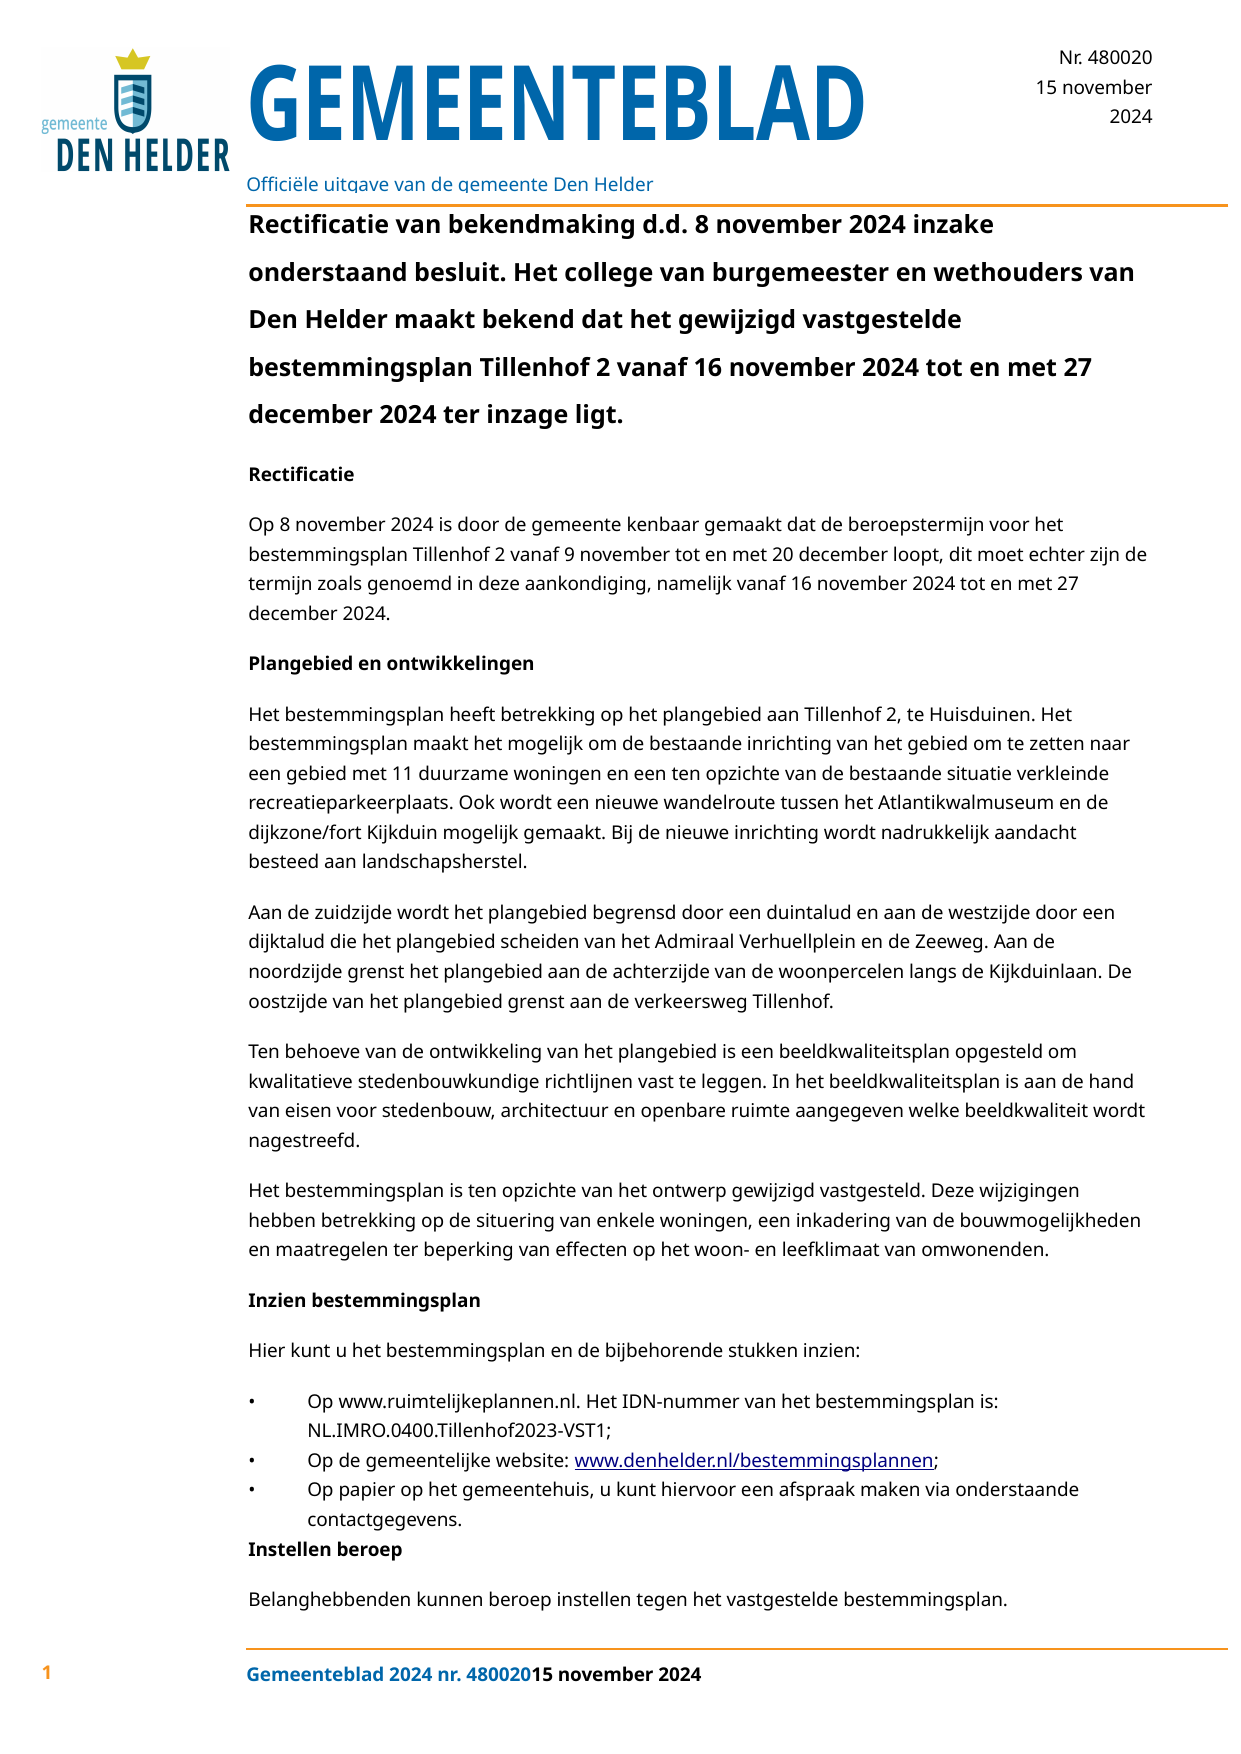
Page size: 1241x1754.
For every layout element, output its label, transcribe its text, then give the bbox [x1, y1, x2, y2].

text Plangebied en ontwikkelingen [248, 650, 1152, 676]
text Hier kunt u het bestemmingsplan en de bijbehorende stukken inzien: [248, 1337, 1152, 1363]
text Aan de zuidzijde wordt het plangebied begrensd door een duintalud en aan de westzijde door een dijktalud die het plangebied scheiden van het Admiraal Verhuellplein en de Zeeweg. Aan de noordzijde grenst het plangebied aan de achterzijde van de woonpercelen langs de Kijkduinlaan. De oostzijde van het plangebied grenst aan de verkeersweg Tillenhof. [248, 899, 1152, 1013]
picture [63, 144, 68, 165]
list Op www.ruimtelijkeplannen.nl. Het IDN-nummer van het bestemmingsplan is: [248, 1388, 1152, 1413]
text Rectificatie van bekendmaking d.d. 8 november 2024 inzake onderstaand besluit. Het college van burgemeester en wethouders van Den Helder maakt bekend dat het gewijzigd vastgestelde bestemmingsplan Tillenhof 2 vanaf 16 november 2024 tot en met 27 december 2024 ter inzage ligt. [248, 207, 1152, 431]
list Op papier op het gemeentehuis, u kunt hiervoor een afspraak maken via onderstaande contactgegevens. [248, 1477, 1152, 1532]
list NL.IMRO.0400.Tillenhof2023-VST1; [248, 1417, 1152, 1443]
picture [100, 154, 106, 172]
text Belanghebbenden kunnen beroep instellen tegen het vastgestelde bestemmingsplan. [248, 1586, 1152, 1612]
text Het bestemmingsplan heeft betrekking op het plangebied aan Tillenhof 2, te Huisduinen. Het bestemmingsplan maakt het mogelijk om de bestaande inrichting van het gebied om te zetten naar een gebied met 11 duurzame woningen en een ten opzichte van de bestaande situatie verkleinde recreatieparkeerplaats. Ook wordt een nieuwe wandelroute tussen het Atlantikwalmuseum en de dijkzone/fort Kijkduin mogelijk gemaakt. Bij de nieuwe inrichting wordt nadrukkelijk aandacht besteed aan landschapsherstel. [248, 701, 1152, 874]
picture [41, 47, 231, 172]
text Het bestemmingsplan is ten opzichte van het ontwerp gewijzigd vastgesteld. Deze wijzigingen hebben betrekking op de situering van enkele woningen, een inkadering van de bouwmogelijkheden en maatregelen ter beperking van effecten op het woon- en leefklimaat van omwonenden. [248, 1177, 1152, 1262]
text Instellen beroep [248, 1536, 1152, 1561]
list Op de gemeentelijke website: www.denhelder.nl/bestemmingsplannen; [248, 1447, 1152, 1473]
text Rectificatie [248, 461, 1152, 486]
picture [182, 144, 187, 165]
text Op 8 november 2024 is door de gemeente kenbaar gemaakt dat de beroepstermijn voor het bestemmingsplan Tillenhof 2 vanaf 9 november tot en met 20 december loopt, dit moet echter zijn de termijn zoals genoemd in deze aankondiging, namelijk vanaf 16 november 2024 tot en met 27 december 2024. [248, 511, 1152, 626]
picture [130, 157, 135, 172]
text Inzien bestemmingsplan [248, 1287, 1152, 1313]
picture [220, 160, 224, 172]
text Ten behoeve van de ontwikkeling van het plangebied is een beeldkwaliteitsplan opgesteld om kwalitatieve stedenbouwkundige richtlijnen vast te leggen. In het beeldkwaliteitsplan is aan de hand van eisen voor stedenbouw, architectuur en openbare ruimte aangegeven welke beeldkwaliteit wordt nagestreefd. [248, 1038, 1152, 1153]
